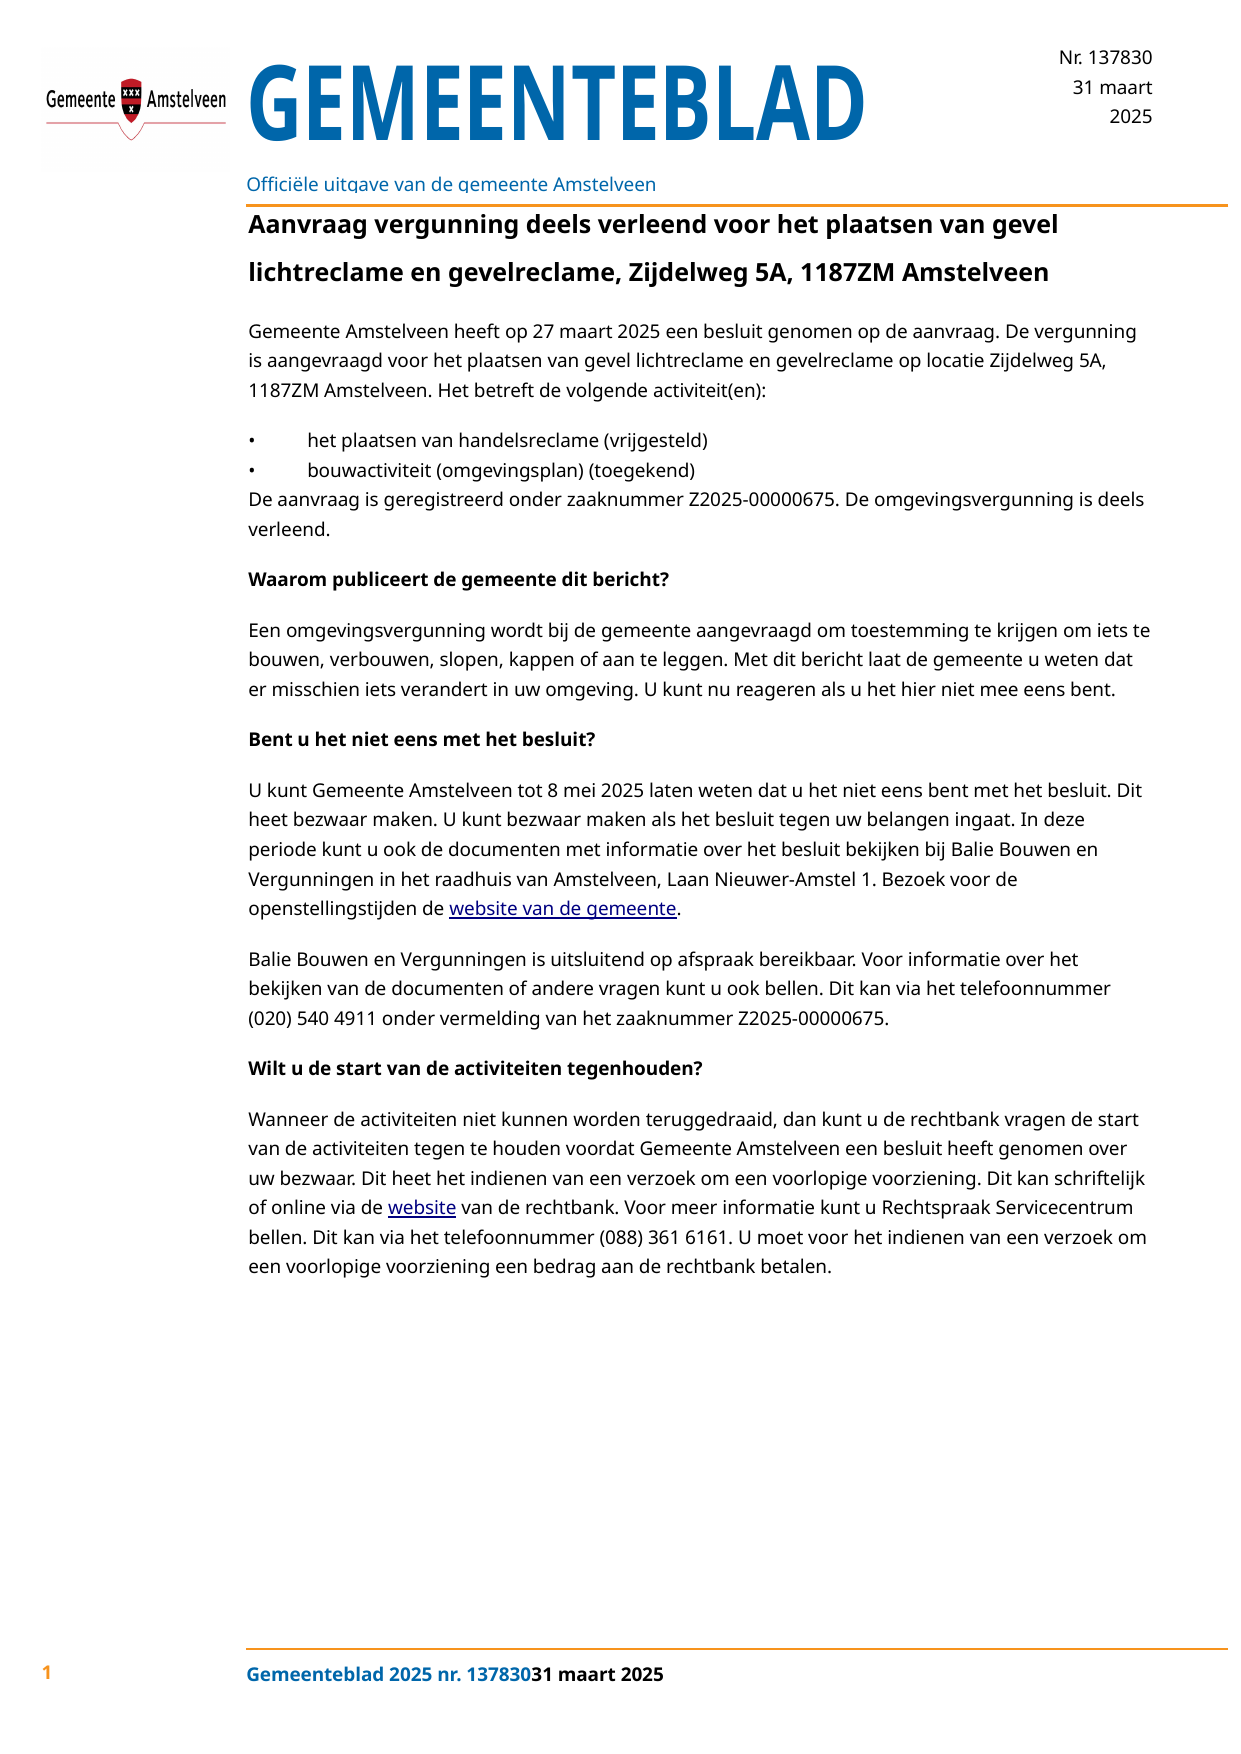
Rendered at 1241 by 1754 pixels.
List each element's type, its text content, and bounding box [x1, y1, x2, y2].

text U kunt Gemeente Amstelveen tot 8 mei 2025 laten weten dat u het niet eens bent met het besluit. Dit heet bezwaar maken. U kunt bezwaar maken als het besluit tegen uw belangen ingaat. In deze periode kunt u ook de documenten met informatie over het besluit bekijken bij Balie Bouwen en Vergunningen in het raadhuis van Amstelveen, Laan Nieuwer-Amstel 1. Bezoek voor de openstellingstijden de website van de gemeente. [248, 777, 1152, 921]
text Wanneer de activiteiten niet kunnen worden teruggedraaid, dan kunt u de rechtbank vragen de start van de activiteiten tegen te houden voordat Gemeente Amstelveen een besluit heeft genomen over uw bezwaar. Dit heet het indienen van een verzoek om een voorlopige voorziening. Dit kan schriftelijk of online via de website van de rechtbank. Voor meer informatie kunt u Rechtspraak Servicecentrum bellen. Dit kan via het telefoonnummer (088) 361 6161. U moet voor het indienen van een verzoek om een voorlopige voorziening een bedrag aan de rechtbank betalen. [248, 1106, 1152, 1279]
picture [41, 47, 231, 172]
list bouwactiviteit (omgevingsplan) (toegekend) [248, 457, 1152, 483]
text De aanvraag is geregistreerd onder zaaknummer Z2025-00000675. De omgevingsvergunning is deels verleend. [248, 487, 1152, 542]
list het plaatsen van handelsreclame (vrijgesteld) [248, 427, 1152, 453]
text Aanvraag vergunning deels verleend voor het plaatsen van gevel lichtreclame en gevelreclame, Zijdelweg 5A, 1187ZM Amstelveen [248, 207, 1152, 288]
text Een omgevingsvergunning wordt bij de gemeente aangevraagd om toestemming te krijgen om iets te bouwen, verbouwen, slopen, kappen of aan te leggen. Met dit bericht laat de gemeente u weten dat er misschien iets verandert in uw omgeving. U kunt nu reageren als u het hier niet mee eens bent. [248, 617, 1152, 702]
text Wilt u de start van de activiteiten tegenhouden? [248, 1055, 1152, 1081]
text Waarom publiceert de gemeente dit bericht? [248, 567, 1152, 592]
text Bent u het niet eens met het besluit? [248, 727, 1152, 752]
text Gemeente Amstelveen heeft op 27 maart 2025 een besluit genomen op de aanvraag. De vergunning is aangevraagd voor het plaatsen van gevel lichtreclame en gevelreclame op locatie Zijdelweg 5A, 1187ZM Amstelveen. Het betreft de volgende activiteit(en): [248, 318, 1152, 403]
text Balie Bouwen en Vergunningen is uitsluitend op afspraak bereikbaar. Voor informatie over het bekijken van de documenten of andere vragen kunt u ook bellen. Dit kan via het telefoonnummer (020) 540 4911 onder vermelding van het zaaknummer Z2025-00000675. [248, 946, 1152, 1031]
